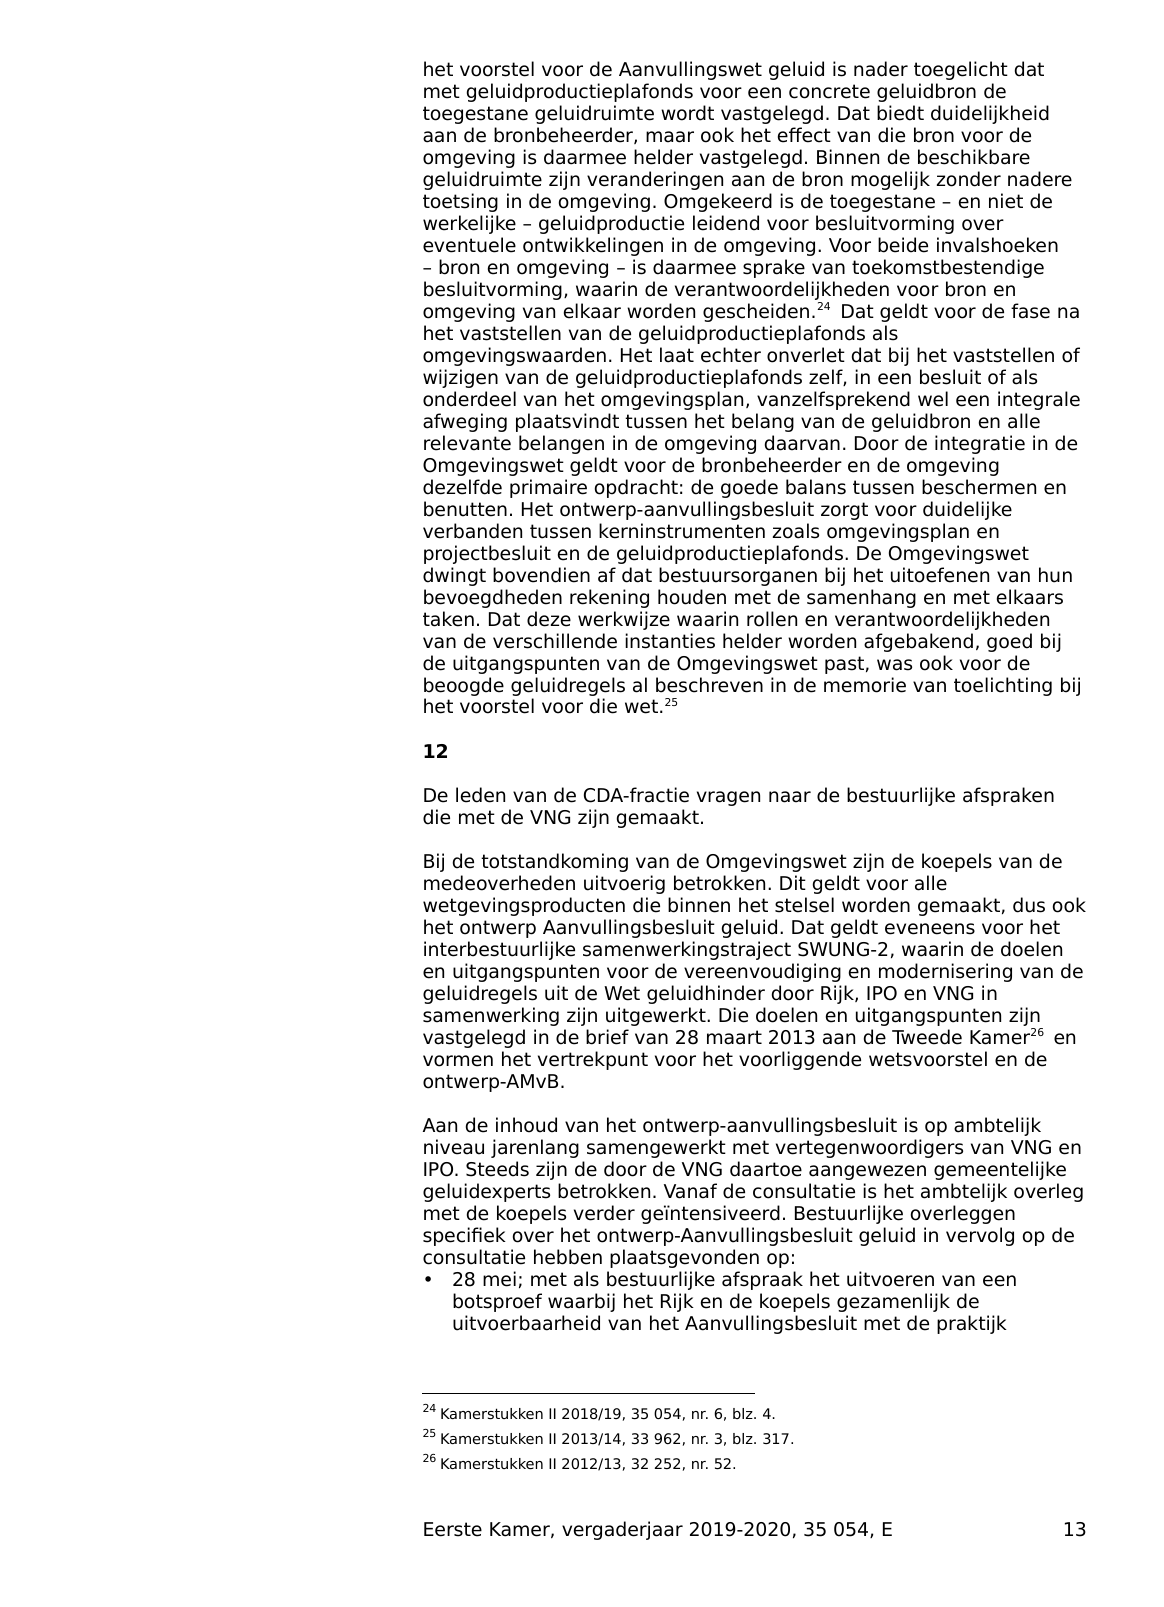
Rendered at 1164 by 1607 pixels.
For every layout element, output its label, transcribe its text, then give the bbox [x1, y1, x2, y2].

text De leden van de CDA-fractie vragen naar de bestuurlijke afspraken die met de VNG zijn gemaakt. [422, 785, 1087, 829]
text Kamerstukken II 2013/14, 33 962, nr. 3, blz. 317. [422, 1427, 1087, 1449]
subtitle 12 [422, 741, 1087, 763]
text Aan de inhoud van het ontwerp-aanvullingsbesluit is op ambtelijk niveau jarenlang samengewerkt met vertegenwoordigers van VNG en IPO. Steeds zijn de door de VNG daartoe aangewezen gemeentelijke geluidexperts betrokken. Vanaf de consultatie is het ambtelijk overleg met de koepels verder geïntensiveerd. Bestuurlijke overleggen specifiek over het ontwerp-Aanvullingsbesluit geluid in vervolg op de consultatie hebben plaatsgevonden op: [422, 1115, 1087, 1269]
text • 28 mei; met als bestuurlijke afspraak het uitvoeren van een botsproef waarbij het Rijk en de koepels gezamenlijk de uitvoerbaarheid van het Aanvullingsbesluit met de praktijk [422, 1269, 1087, 1335]
text Kamerstukken II 2018/19, 35 054, nr. 6, blz. 4. [422, 1402, 1087, 1424]
text Kamerstukken II 2012/13, 32 252, nr. 52. [422, 1452, 1087, 1474]
text Bij de totstandkoming van de Omgevingswet zijn de koepels van de medeoverheden uitvoerig betrokken. Dit geldt voor alle wetgevingsproducten die binnen het stelsel worden gemaakt, dus ook het ontwerp Aanvullingsbesluit geluid. Dat geldt eveneens voor het interbestuurlijke samenwerkingstraject SWUNG-2, waarin de doelen en uitgangspunten voor de vereenvoudiging en modernisering van de geluidregels uit de Wet geluidhinder door Rijk, IPO en VNG in samenwerking zijn uitgewerkt. Die doelen en uitgangspunten zijn vastgelegd in de brief van 28 maart 2013 aan de Tweede Kamer en vormen het vertrekpunt voor het voorliggende wetsvoorstel en de ontwerp-AMvB. [422, 851, 1087, 1093]
text het voorstel voor de Aanvullingswet geluid is nader toegelicht dat met geluidproductieplafonds voor een concrete geluidbron de toegestane geluidruimte wordt vastgelegd. Dat biedt duidelijkheid aan de bronbeheerder, maar ook het effect van die bron voor de omgeving is daarmee helder vastgelegd. Binnen de beschikbare geluidruimte zijn veranderingen aan de bron mogelijk zonder nadere toetsing in de omgeving. Omgekeerd is de toegestane – en niet de werkelijke – geluidproductie leidend voor besluitvorming over eventuele ontwikkelingen in de omgeving. Voor beide invalshoeken – bron en omgeving – is daarmee sprake van toekomstbestendige besluitvorming, waarin de verantwoordelijkheden voor bron en omgeving van elkaar worden gescheiden. Dat geldt voor de fase na het vaststellen van de geluidproductieplafonds als omgevingswaarden. Het laat echter onverlet dat bij het vaststellen of wijzigen van de geluidproductieplafonds zelf, in een besluit of als onderdeel van het omgevingsplan, vanzelfsprekend wel een integrale afweging plaatsvindt tussen het belang van de geluidbron en alle relevante belangen in de omgeving daarvan. Door de integratie in de Omgevingswet geldt voor de bronbeheerder en de omgeving dezelfde primaire opdracht: de goede balans tussen beschermen en benutten. Het ontwerp-aanvullingsbesluit zorgt voor duidelijke verbanden tussen kerninstrumenten zoals omgevingsplan en projectbesluit en de geluidproductieplafonds. De Omgevingswet dwingt bovendien af dat bestuursorganen bij het uitoefenen van hun bevoegdheden rekening houden met de samenhang en met elkaars taken. Dat deze werkwijze waarin rollen en verantwoordelijkheden van de verschillende instanties helder worden afgebakend, goed bij de uitgangspunten van de Omgevingswet past, was ook voor de beoogde geluidregels al beschreven in de memorie van toelichting bij het voorstel voor die wet. [422, 59, 1087, 718]
